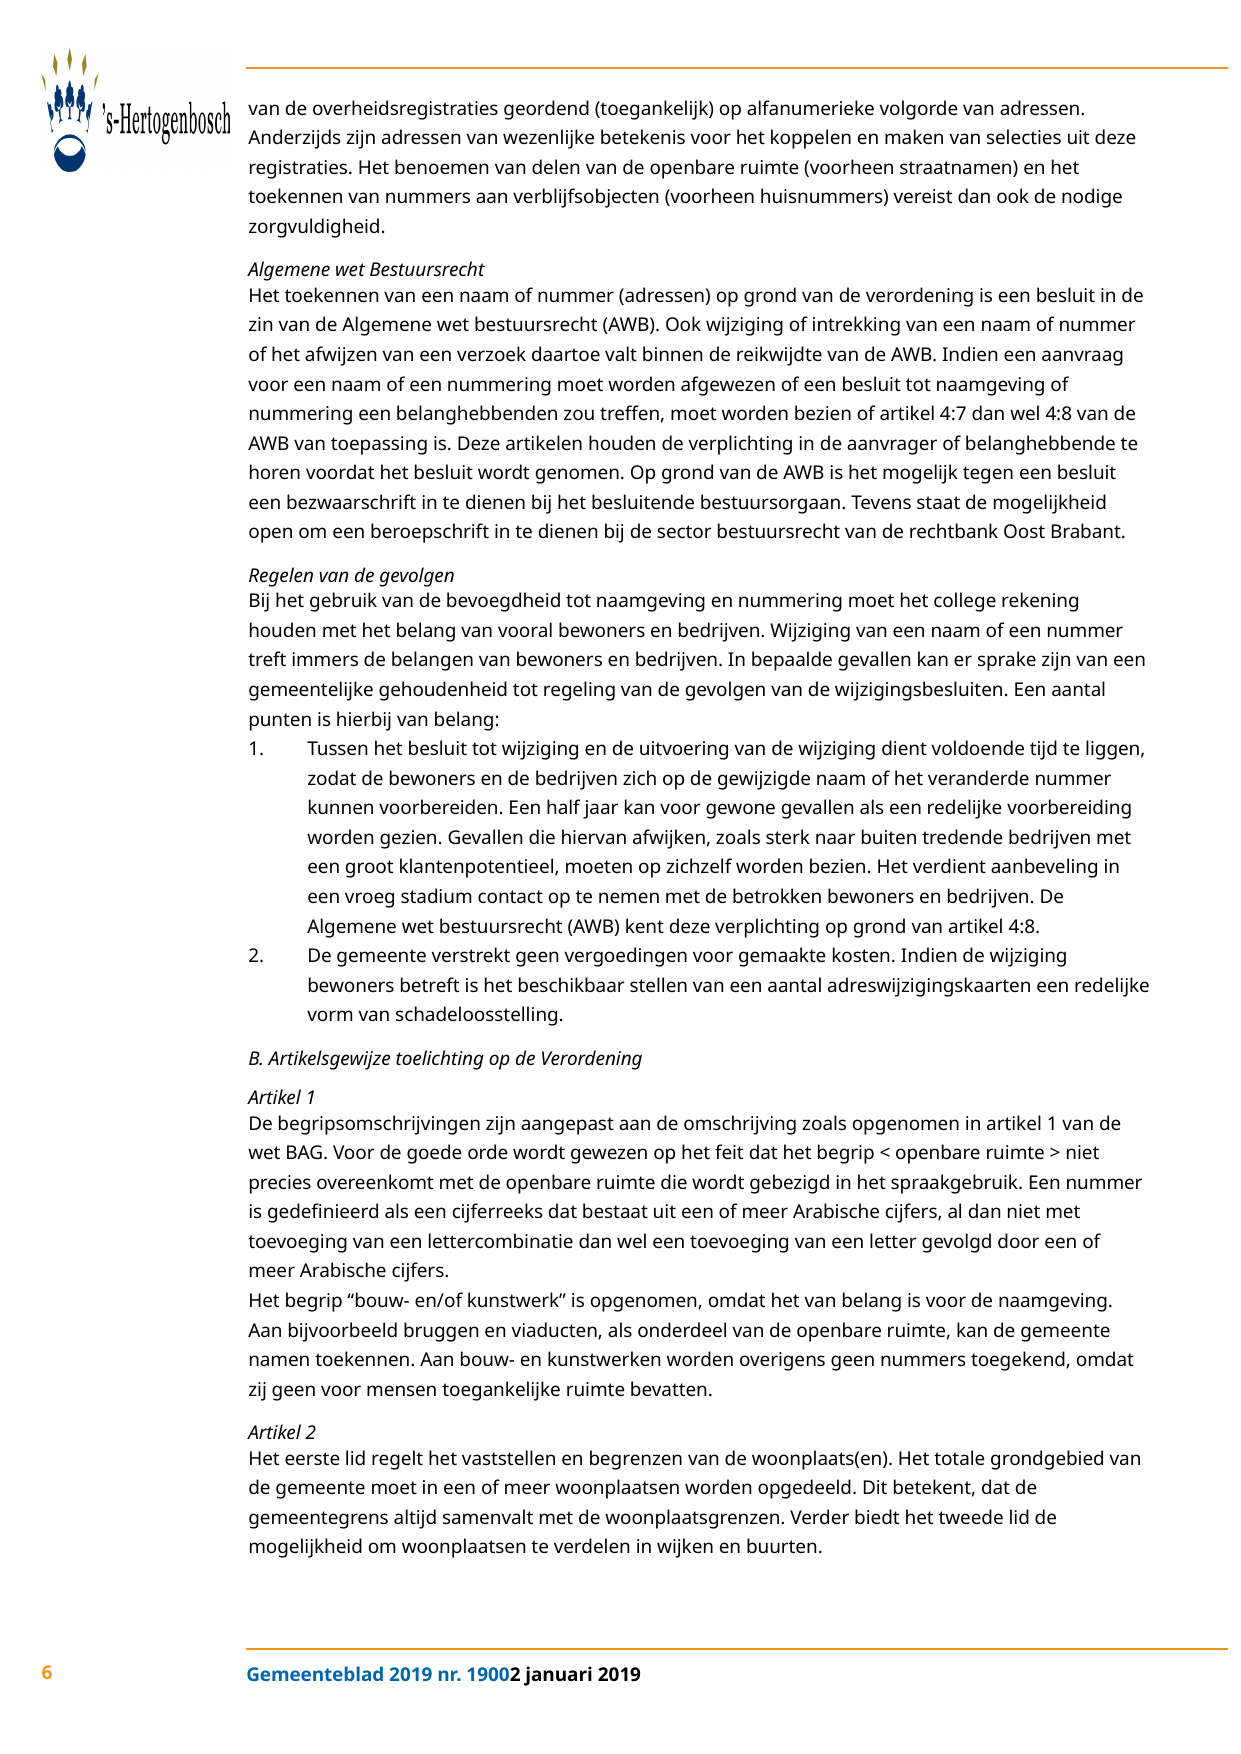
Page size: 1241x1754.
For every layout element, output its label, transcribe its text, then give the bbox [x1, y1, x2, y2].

text Artikel 2 [248, 1419, 1152, 1445]
list Tussen het besluit tot wijziging en de uitvoering van de wijziging dient voldoende tijd te liggen, zodat de bewoners en de bedrijven zich op de gewijzigde naam of het veranderde nummer kunnen voorbereiden. Een half jaar kan voor gewone gevallen als een redelijke voorbereiding worden gezien. Gevallen die hiervan afwijken, zoals sterk naar buiten tredende bedrijven met een groot klantenpotentieel, moeten op zichzelf worden bezien. Het verdient aanbeveling in een vroeg stadium contact op te nemen met de betrokken bewoners en bedrijven. De Algemene wet bestuursrecht (AWB) kent deze verplichting op grond van artikel 4:8. [248, 735, 1152, 939]
text Bij het gebruik van de bevoegdheid tot naamgeving en nummering moet het college rekening houden met het belang van vooral bewoners en bedrijven. Wijziging van een naam of een nummer treft immers de belangen van bewoners en bedrijven. In bepaalde gevallen kan er sprake zijn van een gemeentelijke gehoudenheid tot regeling van de gevolgen van de wijzigingsbesluiten. Een aantal punten is hierbij van belang: [248, 587, 1152, 732]
picture [41, 47, 231, 172]
text Artikel 1 [248, 1084, 1152, 1110]
text Regelen van de gevolgen [248, 562, 1152, 587]
text Het eerste lid regelt het vaststellen en begrenzen van de woonplaats(en). Het totale grondgebied van de gemeente moet in een of meer woonplaatsen worden opgedeeld. Dit betekent, dat de gemeentegrens altijd samenvalt met de woonplaatsgrenzen. Verder biedt het tweede lid de mogelijkheid om woonplaatsen te verdelen in wijken en buurten. [248, 1445, 1152, 1559]
text Het toekennen van een naam of nummer (adressen) op grond van de verordening is een besluit in de zin van de Algemene wet bestuursrecht (AWB). Ook wijziging of intrekking van een naam of nummer of het afwijzen van een verzoek daartoe valt binnen de reikwijdte van de AWB. Indien een aanvraag voor een naam of een nummering moet worden afgewezen of een besluit tot naamgeving of nummering een belanghebbenden zou treffen, moet worden bezien of artikel 4:7 dan wel 4:8 van de AWB van toepassing is. Deze artikelen houden de verplichting in de aanvrager of belanghebbende te horen voordat het besluit wordt genomen. Op grond van de AWB is het mogelijk tegen een besluit een bezwaarschrift in te dienen bij het besluitende bestuursorgaan. Tevens staat de mogelijkheid open om een beroepschrift in te dienen bij de sector bestuursrecht van de rechtbank Oost Brabant. [248, 282, 1152, 544]
text van de overheidsregistraties geordend (toegankelijk) op alfanumerieke volgorde van adressen. Anderzijds zijn adressen van wezenlijke betekenis voor het koppelen en maken van selecties uit deze registraties. Het benoemen van delen van de openbare ruimte (voorheen straatnamen) en het toekennen van nummers aan verblijfsobjecten (voorheen huisnummers) vereist dan ook de nodige zorgvuldigheid. [248, 95, 1152, 239]
text B. Artikelsgewijze toelichting op de Verordening [248, 1045, 1152, 1071]
text De begripsomschrijvingen zijn aangepast aan de omschrijving zoals opgenomen in artikel 1 van de wet BAG. Voor de goede orde wordt gewezen op het feit dat het begrip < openbare ruimte > niet precies overeenkomt met de openbare ruimte die wordt gebezigd in het spraakgebruik. Een nummer is gedefinieerd als een cijferreeks dat bestaat uit een of meer Arabische cijfers, al dan niet met toevoeging van een lettercombinatie dan wel een toevoeging van een letter gevolgd door een of meer Arabische cijfers. [248, 1110, 1152, 1283]
text Het begrip “bouw- en/of kunstwerk” is opgenomen, omdat het van belang is voor de naamgeving. Aan bijvoorbeeld bruggen en viaducten, als onderdeel van de openbare ruimte, kan de gemeente namen toekennen. Aan bouw- en kunstwerken worden overigens geen nummers toegekend, omdat zij geen voor mensen toegankelijke ruimte bevatten. [248, 1287, 1152, 1402]
text Algemene wet Bestuursrecht [248, 256, 1152, 282]
list De gemeente verstrekt geen vergoedingen voor gemaakte kosten. Indien de wijziging bewoners betreft is het beschikbaar stellen van een aantal adreswijzigingskaarten een redelijke vorm van schadeloosstelling. [248, 942, 1152, 1027]
